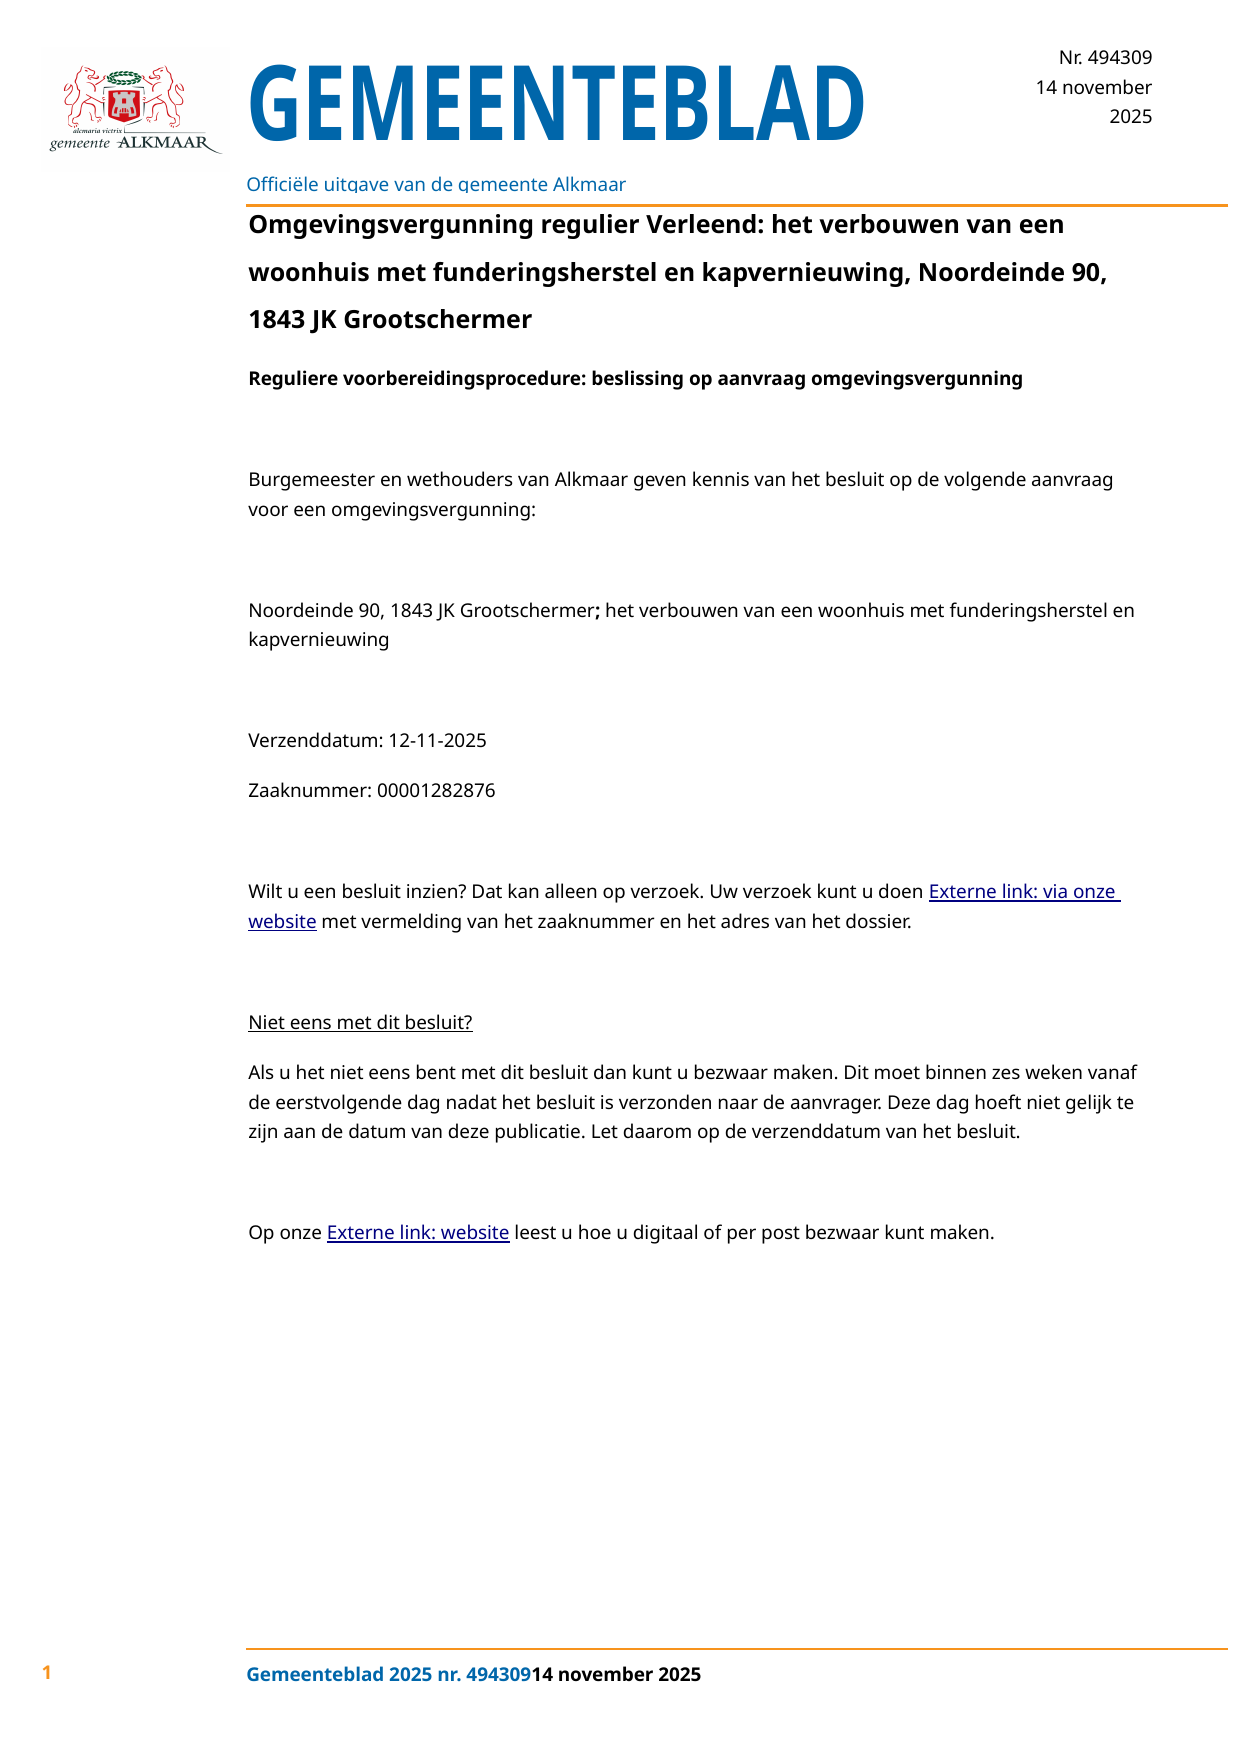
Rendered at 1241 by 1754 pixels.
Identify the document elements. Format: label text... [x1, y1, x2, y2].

text Op onze Externe link: website leest u hoe u digitaal of per post bezwaar kunt maken. [248, 1219, 1152, 1245]
text Reguliere voorbereidingsprocedure: beslissing op aanvraag omgevingsvergunning [248, 366, 1152, 391]
text Wilt u een besluit inzien? Dat kan alleen op verzoek. Uw verzoek kunt u doen Externe link: via onze website met vermelding van het zaaknummer en het adres van het dossier. [248, 878, 1152, 934]
text Als u het niet eens bent met dit besluit dan kunt u bezwaar maken. Dit moet binnen zes weken vanaf de eerstvolgende dag nadat het besluit is verzonden naar de aanvrager. Deze dag hoeft niet gelijk te zijn aan de datum van deze publicatie. Let daarom op de verzenddatum van het besluit. [248, 1059, 1152, 1144]
text Niet eens met dit besluit? [248, 1009, 1152, 1034]
text Noordeinde 90, 1843 JK Grootschermer; het verbouwen van een woonhuis met funderingsherstel en kapvernieuwing [248, 597, 1152, 652]
text Zaaknummer: 00001282876 [248, 778, 1152, 803]
text Omgevingsvergunning regulier Verleend: het verbouwen van een woonhuis met funderingsherstel en kapvernieuwing, Noordeinde 90, 1843 JK Grootschermer [248, 207, 1152, 336]
picture [41, 47, 231, 172]
text Verzenddatum: 12-11-2025 [248, 727, 1152, 753]
text Burgemeester en wethouders van Alkmaar geven kennis van het besluit op de volgende aanvraag voor een omgevingsvergunning: [248, 466, 1152, 522]
